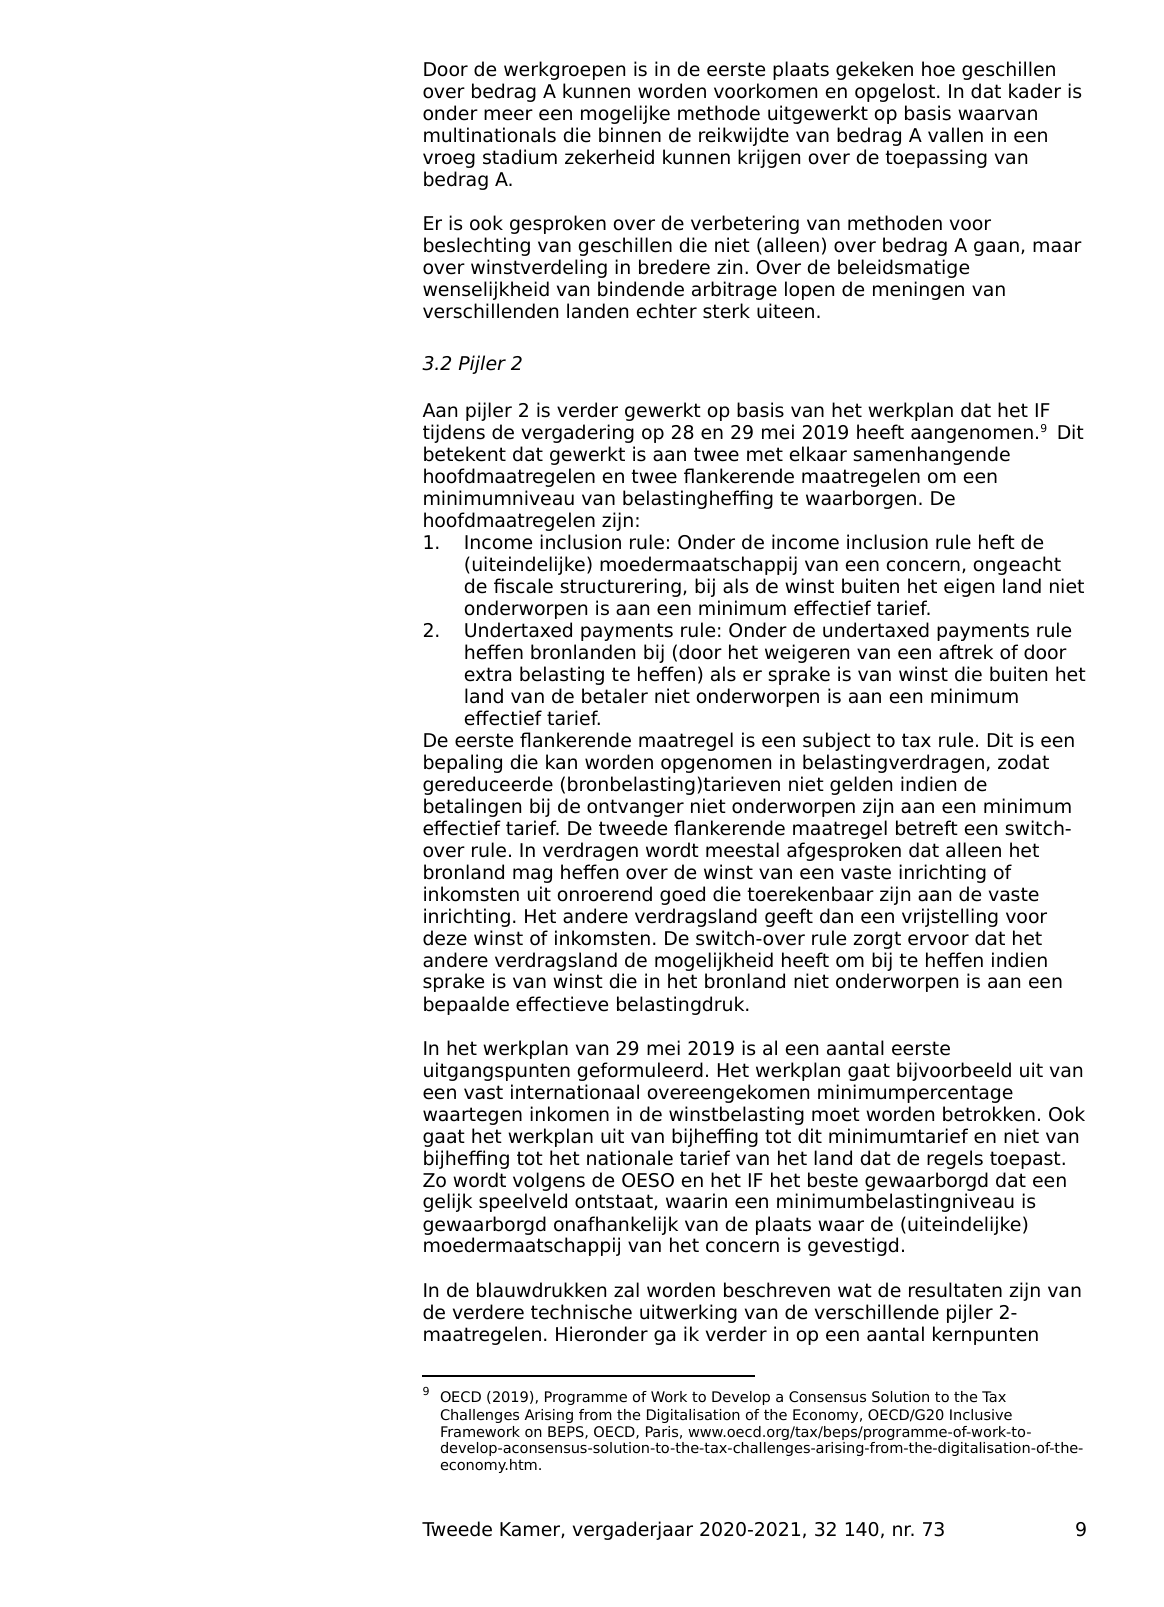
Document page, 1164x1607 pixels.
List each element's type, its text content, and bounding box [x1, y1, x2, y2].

subtitle 3.2 Pijler 2 [422, 353, 1087, 375]
text In de blauwdrukken zal worden beschreven wat de resultaten zijn van de verdere technische uitwerking van de verschillende pijler 2-maatregelen. Hieronder ga ik verder in op een aantal kernpunten [422, 1279, 1087, 1346]
text OECD (2019), Programme of Work to Develop a Consensus Solution to the Tax Challenges Arising from the Digitalisation of the Economy, OECD/G20 Inclusive Framework on BEPS, OECD, Paris, www.oecd.org/tax/beps/programme-of-work-to-develop-aconsensus-solution-to-the-tax-challenges-arising-from-the-digitalisation-of-the-economy.htm. [422, 1385, 1087, 1474]
text In het werkplan van 29 mei 2019 is al een aantal eerste uitgangspunten geformuleerd. Het werkplan gaat bijvoorbeeld uit van een vast internationaal overeengekomen minimumpercentage waartegen inkomen in de winstbelasting moet worden betrokken. Ook gaat het werkplan uit van bijheffing tot dit minimumtarief en niet van bijheffing tot het nationale tarief van het land dat de regels toepast. Zo wordt volgens de OESO en het IF het beste gewaarborgd dat een gelijk speelveld ontstaat, waarin een minimumbelastingniveau is gewaarborgd onafhankelijk van de plaats waar de (uiteindelijke) moedermaatschappij van het concern is gevestigd. [422, 1038, 1087, 1257]
text 2. Undertaxed payments rule: Onder de undertaxed payments rule heffen bronlanden bij (door het weigeren van een aftrek of door extra belasting te heffen) als er sprake is van winst die buiten het land van de betaler niet onderworpen is aan een minimum effectief tarief. [422, 620, 1087, 730]
text Aan pijler 2 is verder gewerkt op basis van het werkplan dat het IF tijdens de vergadering op 28 en 29 mei 2019 heeft aangenomen. Dit betekent dat gewerkt is aan twee met elkaar samenhangende hoofdmaatregelen en twee flankerende maatregelen om een minimumniveau van belastingheffing te waarborgen. De hoofdmaatregelen zijn: [422, 400, 1087, 532]
text De eerste flankerende maatregel is een subject to tax rule. Dit is een bepaling die kan worden opgenomen in belastingverdragen, zodat gereduceerde (bronbelasting)tarieven niet gelden indien de betalingen bij de ontvanger niet onderworpen zijn aan een minimum effectief tarief. De tweede flankerende maatregel betreft een switch-over rule. In verdragen wordt meestal afgesproken dat alleen het bronland mag heffen over de winst van een vaste inrichting of inkomsten uit onroerend goed die toerekenbaar zijn aan de vaste inrichting. Het andere verdragsland geeft dan een vrijstelling voor deze winst of inkomsten. De switch-over rule zorgt ervoor dat het andere verdragsland de mogelijkheid heeft om bij te heffen indien sprake is van winst die in het bronland niet onderworpen is aan een bepaalde effectieve belastingdruk. [422, 730, 1087, 1015]
text Door de werkgroepen is in de eerste plaats gekeken hoe geschillen over bedrag A kunnen worden voorkomen en opgelost. In dat kader is onder meer een mogelijke methode uitgewerkt op basis waarvan multinationals die binnen de reikwijdte van bedrag A vallen in een vroeg stadium zekerheid kunnen krijgen over de toepassing van bedrag A. [422, 59, 1087, 191]
text Er is ook gesproken over de verbetering van methoden voor beslechting van geschillen die niet (alleen) over bedrag A gaan, maar over winstverdeling in bredere zin. Over de beleidsmatige wenselijkheid van bindende arbitrage lopen de meningen van verschillenden landen echter sterk uiteen. [422, 213, 1087, 323]
text 1. Income inclusion rule: Onder de income inclusion rule heft de (uiteindelijke) moedermaatschappij van een concern, ongeacht de fiscale structurering, bij als de winst buiten het eigen land niet onderworpen is aan een minimum effectief tarief. [422, 532, 1087, 620]
